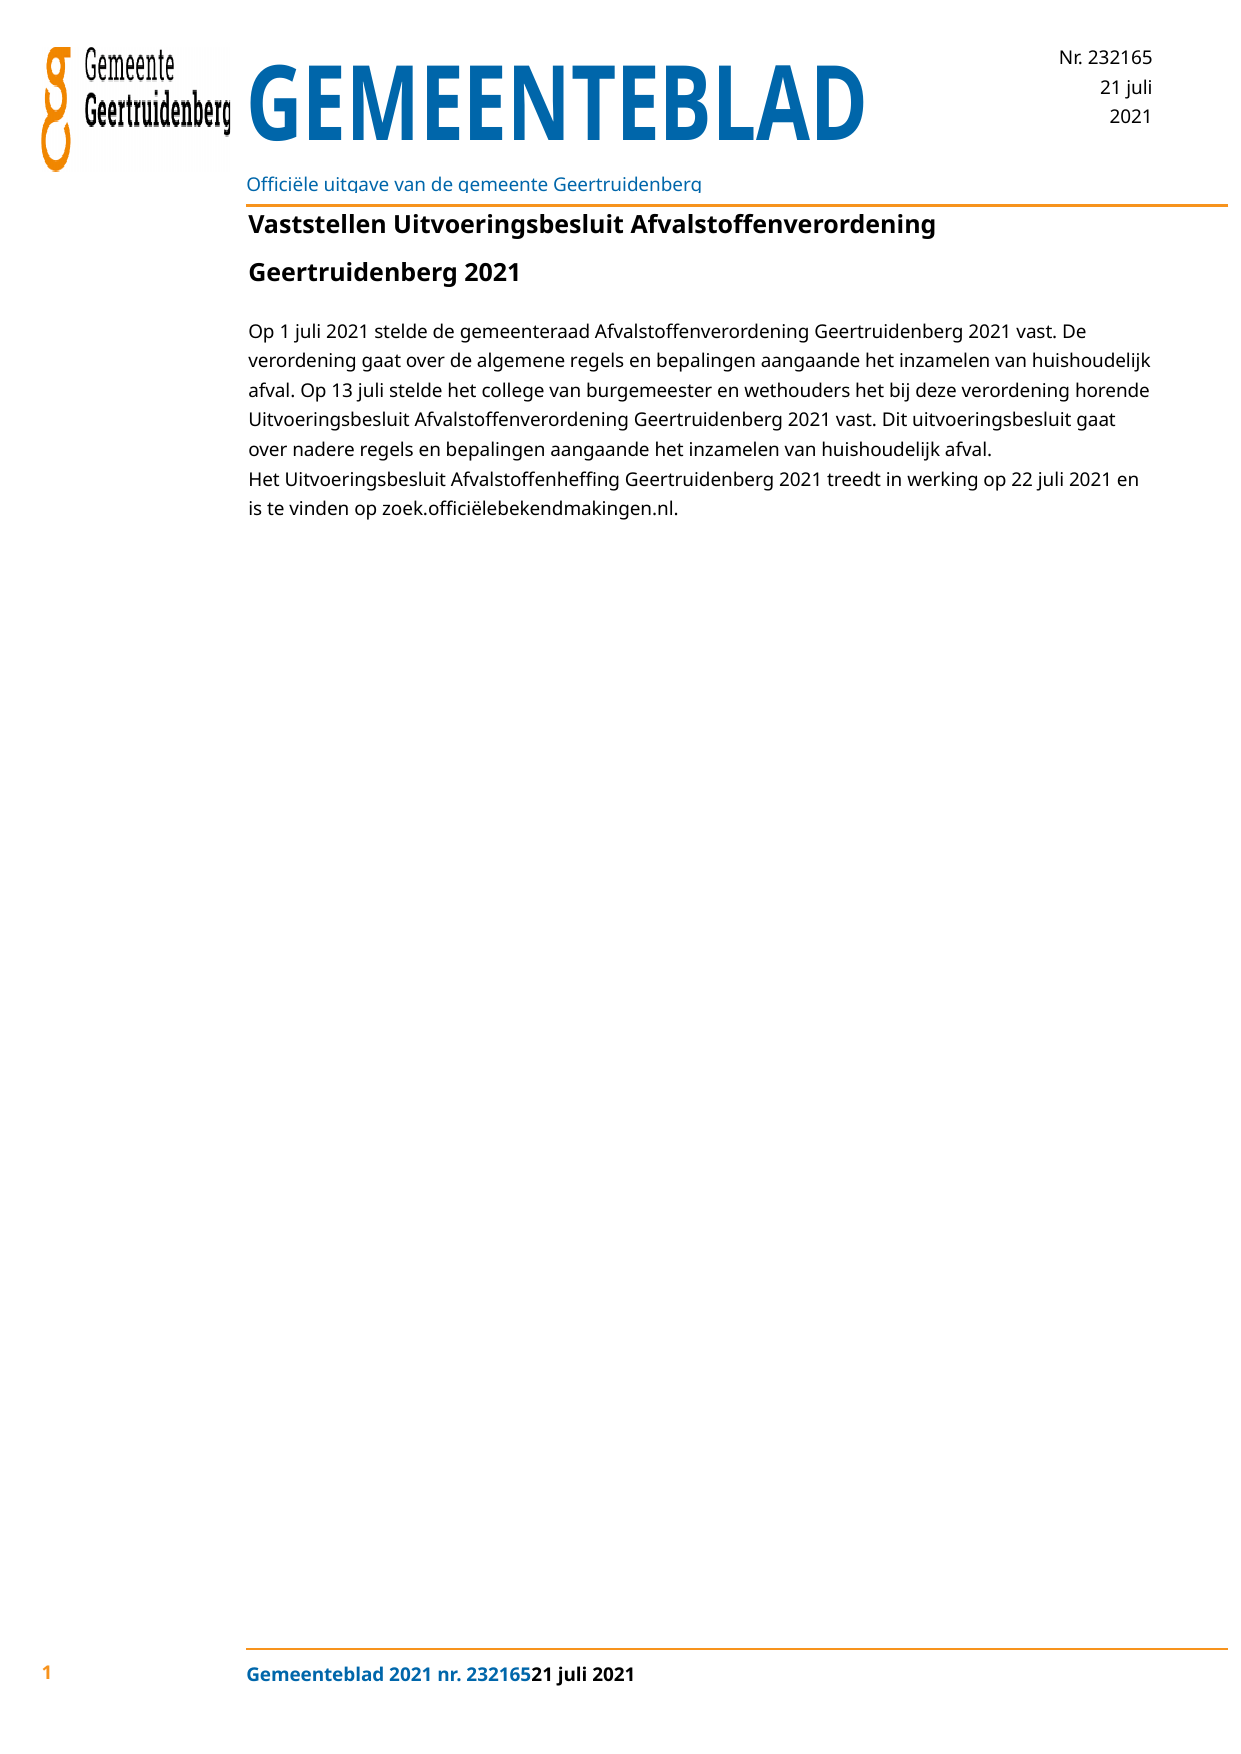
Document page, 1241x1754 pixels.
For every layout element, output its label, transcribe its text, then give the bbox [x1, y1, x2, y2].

picture [41, 47, 231, 172]
text Het Uitvoeringsbesluit Afvalstoffenheffing Geertruidenberg 2021 treedt in werking op 22 juli 2021 en is te vinden op zoek.officiëlebekendmakingen.nl. [248, 466, 1152, 521]
text Vaststellen Uitvoeringsbesluit Afvalstoffenverordening Geertruidenberg 2021 [248, 207, 1152, 288]
text Op 1 juli 2021 stelde de gemeenteraad Afvalstoffenverordening Geertruidenberg 2021 vast. De verordening gaat over de algemene regels en bepalingen aangaande het inzamelen van huishoudelijk afval. Op 13 juli stelde het college van burgemeester en wethouders het bij deze verordening horende Uitvoeringsbesluit Afvalstoffenverordening Geertruidenberg 2021 vast. Dit uitvoeringsbesluit gaat over nadere regels en bepalingen aangaande het inzamelen van huishoudelijk afval. [248, 318, 1152, 462]
